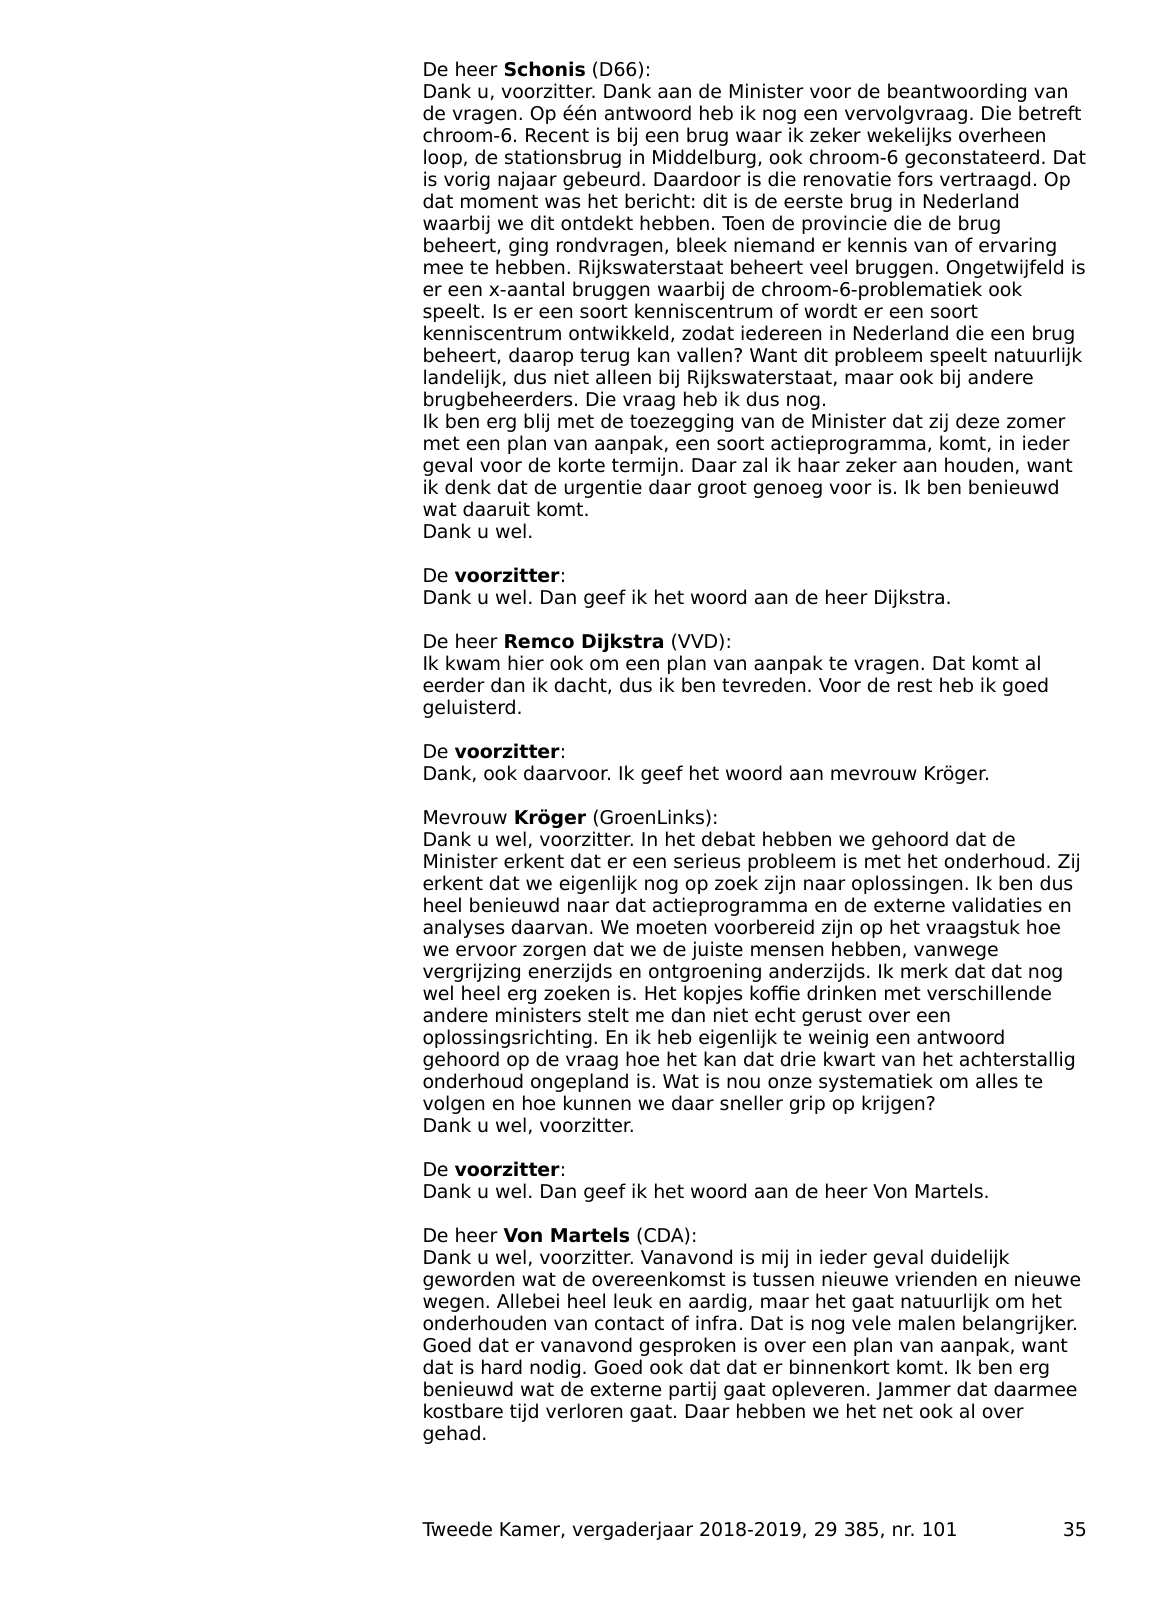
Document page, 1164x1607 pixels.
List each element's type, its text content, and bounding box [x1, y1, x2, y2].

text Dank u wel. Dan geef ik het woord aan de heer Dijkstra. [422, 587, 1087, 609]
text Goed dat er vanavond gesproken is over een plan van aanpak, want dat is hard nodig. Goed ook dat dat er binnenkort komt. Ik ben erg benieuwd wat de externe partij gaat opleveren. Jammer dat daarmee kostbare tijd verloren gaat. Daar hebben we het net ook al over gehad. [422, 1335, 1087, 1445]
text De heer Schonis (D66): [422, 59, 1087, 81]
text Mevrouw Kröger (GroenLinks): [422, 807, 1087, 829]
text Dank u wel, voorzitter. Vanavond is mij in ieder geval duidelijk geworden wat de overeenkomst is tussen nieuwe vrienden en nieuwe wegen. Allebei heel leuk en aardig, maar het gaat natuurlijk om het onderhouden van contact of infra. Dat is nog vele malen belangrijker. [422, 1247, 1087, 1335]
text De voorzitter: [422, 741, 1087, 763]
text De heer Remco Dijkstra (VVD): [422, 631, 1087, 653]
text Dank, ook daarvoor. Ik geef het woord aan mevrouw Kröger. [422, 763, 1087, 785]
text Dank u wel. Dan geef ik het woord aan de heer Von Martels. [422, 1181, 1087, 1203]
text Dank u wel, voorzitter. In het debat hebben we gehoord dat de Minister erkent dat er een serieus probleem is met het onderhoud. Zij erkent dat we eigenlijk nog op zoek zijn naar oplossingen. Ik ben dus heel benieuwd naar dat actieprogramma en de externe validaties en analyses daarvan. We moeten voorbereid zijn op het vraagstuk hoe we ervoor zorgen dat we de juiste mensen hebben, vanwege vergrijzing enerzijds en ontgroening anderzijds. Ik merk dat dat nog wel heel erg zoeken is. Het kopjes koffie drinken met verschillende andere ministers stelt me dan niet echt gerust over een oplossingsrichting. En ik heb eigenlijk te weinig een antwoord gehoord op de vraag hoe het kan dat drie kwart van het achterstallig onderhoud ongepland is. Wat is nou onze systematiek om alles te volgen en hoe kunnen we daar sneller grip op krijgen? [422, 829, 1087, 1115]
text Ik kwam hier ook om een plan van aanpak te vragen. Dat komt al eerder dan ik dacht, dus ik ben tevreden. Voor de rest heb ik goed geluisterd. [422, 653, 1087, 719]
text De voorzitter: [422, 565, 1087, 587]
text De heer Von Martels (CDA): [422, 1225, 1087, 1247]
text Dank u wel, voorzitter. [422, 1115, 1087, 1137]
text Ik ben erg blij met de toezegging van de Minister dat zij deze zomer met een plan van aanpak, een soort actieprogramma, komt, in ieder geval voor de korte termijn. Daar zal ik haar zeker aan houden, want ik denk dat de urgentie daar groot genoeg voor is. Ik ben benieuwd wat daaruit komt. [422, 411, 1087, 521]
text De voorzitter: [422, 1159, 1087, 1181]
text Dank u wel. [422, 521, 1087, 543]
text Dank u, voorzitter. Dank aan de Minister voor de beantwoording van de vragen. Op één antwoord heb ik nog een vervolgvraag. Die betreft chroom-6. Recent is bij een brug waar ik zeker wekelijks overheen loop, de stationsbrug in Middelburg, ook chroom-6 geconstateerd. Dat is vorig najaar gebeurd. Daardoor is die renovatie fors vertraagd. Op dat moment was het bericht: dit is de eerste brug in Nederland waarbij we dit ontdekt hebben. Toen de provincie die de brug beheert, ging rondvragen, bleek niemand er kennis van of ervaring mee te hebben. Rijkswaterstaat beheert veel bruggen. Ongetwijfeld is er een x-aantal bruggen waarbij de chroom-6-problematiek ook speelt. Is er een soort kenniscentrum of wordt er een soort kenniscentrum ontwikkeld, zodat iedereen in Nederland die een brug beheert, daarop terug kan vallen? Want dit probleem speelt natuurlijk landelijk, dus niet alleen bij Rijkswaterstaat, maar ook bij andere brugbeheerders. Die vraag heb ik dus nog. [422, 81, 1087, 411]
